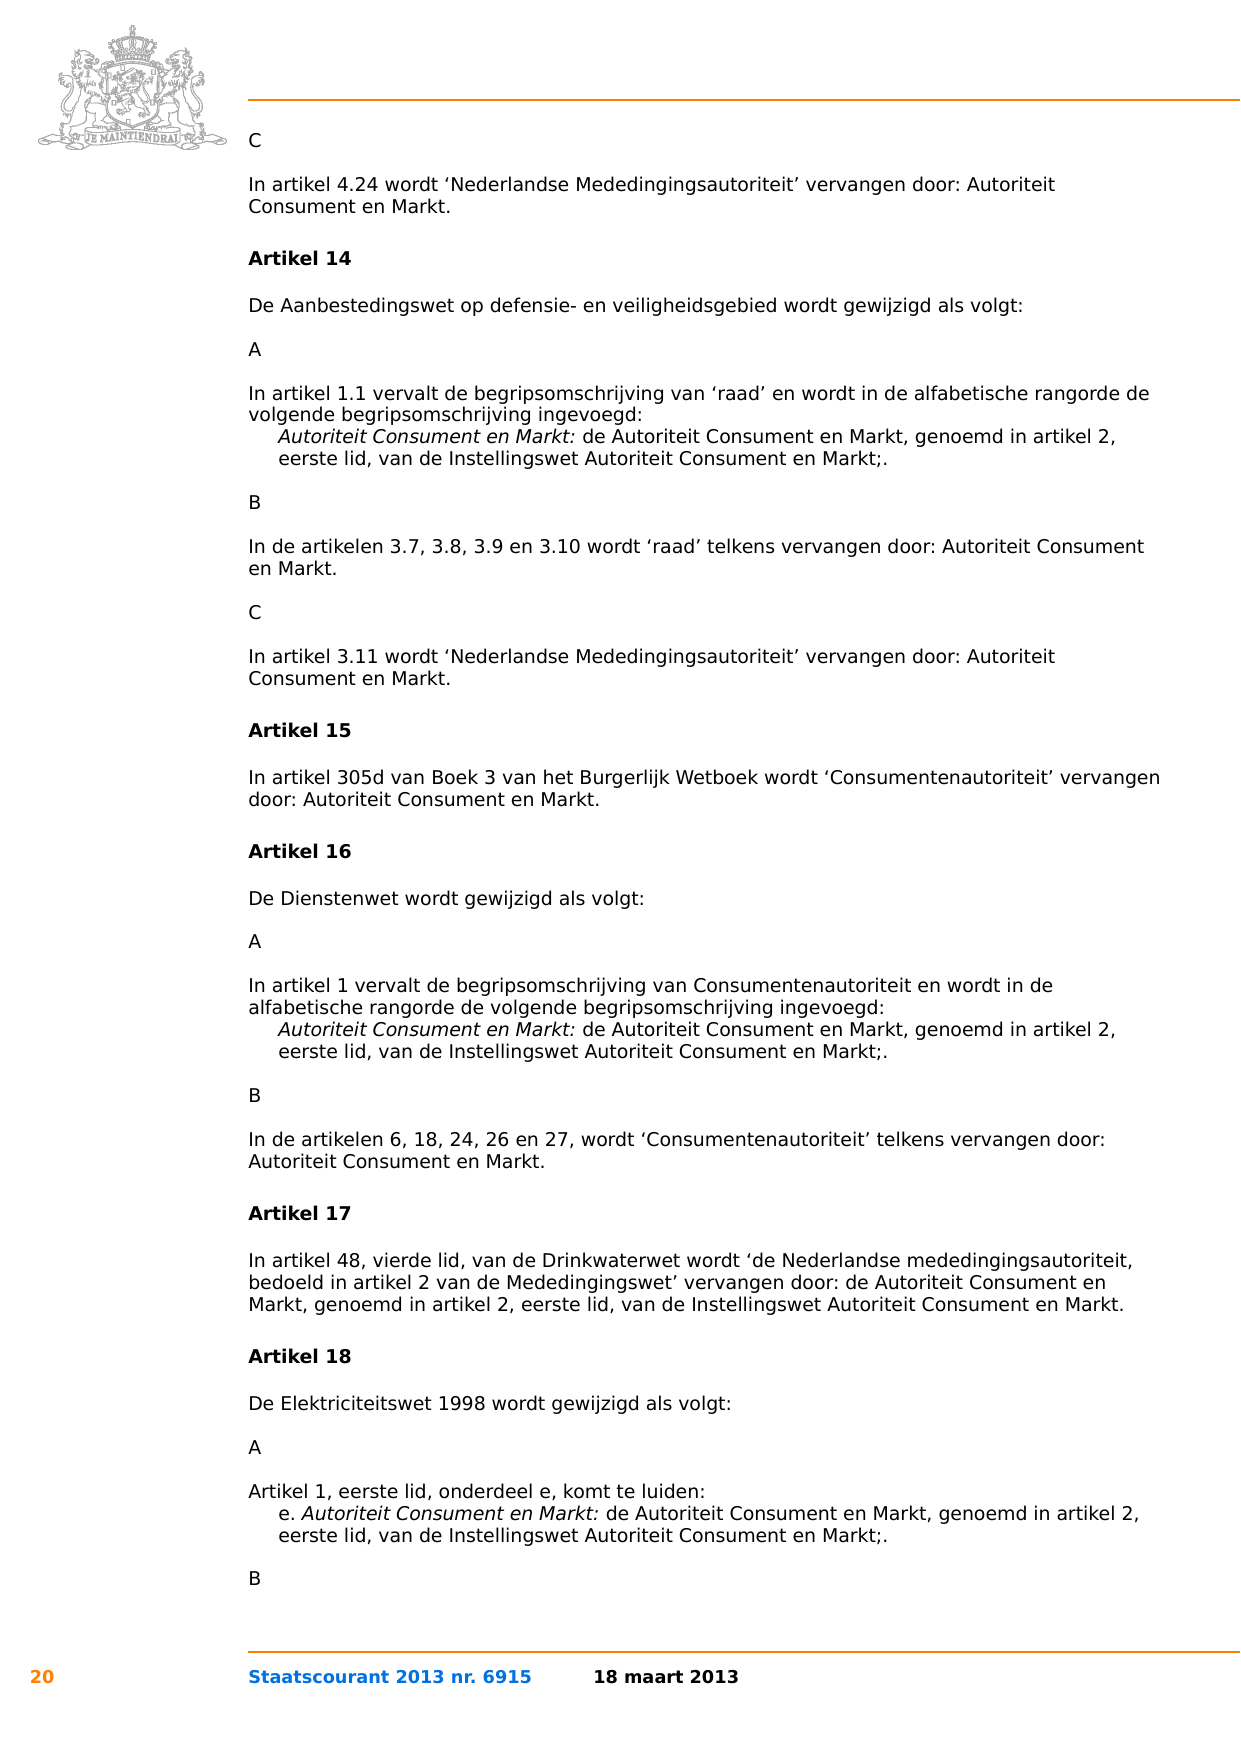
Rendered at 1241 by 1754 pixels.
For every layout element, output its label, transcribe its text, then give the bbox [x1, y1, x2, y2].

text De Elektriciteitswet 1998 wordt gewijzigd als volgt: [248, 1393, 1163, 1415]
text In artikel 1 vervalt de begripsomschrijving van Consumentenautoriteit en wordt in de alfabetische rangorde de volgende begripsomschrijving ingevoegd: [248, 975, 1163, 1019]
text Autoriteit Consument en Markt: de Autoriteit Consument en Markt, genoemd in artikel 2, eerste lid, van de Instellingswet Autoriteit Consument en Markt;. [278, 426, 1163, 470]
text In artikel 48, vierde lid, van de Drinkwaterwet wordt ‘de Nederlandse mededingingsautoriteit, bedoeld in artikel 2 van de Mededingingswet’ vervangen door: de Autoriteit Consument en Markt, genoemd in artikel 2, eerste lid, van de Instellingswet Autoriteit Consument en Markt. [248, 1250, 1163, 1316]
text De Dienstenwet wordt gewijzigd als volgt: [248, 888, 1163, 909]
text B [248, 1568, 1163, 1590]
subtitle Artikel 18 [248, 1346, 1163, 1368]
text A [248, 931, 1163, 953]
text In artikel 1.1 vervalt de begripsomschrijving van ‘raad’ en wordt in de alfabetische rangorde de volgende begripsomschrijving ingevoegd: [248, 382, 1163, 426]
text A [248, 338, 1163, 361]
text In artikel 3.11 wordt ‘Nederlandse Mededingingsautoriteit’ vervangen door: Autoriteit Consument en Markt. [248, 646, 1163, 690]
subtitle Artikel 17 [248, 1203, 1163, 1225]
text C [248, 130, 1163, 152]
text B [248, 492, 1163, 514]
picture [38, 25, 227, 150]
text e. Autoriteit Consument en Markt: de Autoriteit Consument en Markt, genoemd in artikel 2, eerste lid, van de Instellingswet Autoriteit Consument en Markt;. [278, 1502, 1163, 1546]
text De Aanbestedingswet op defensie- en veiligheidsgebied wordt gewijzigd als volgt: [248, 295, 1163, 317]
text Autoriteit Consument en Markt: de Autoriteit Consument en Markt, genoemd in artikel 2, eerste lid, van de Instellingswet Autoriteit Consument en Markt;. [278, 1019, 1163, 1063]
text In artikel 305d van Boek 3 van het Burgerlijk Wetboek wordt ‘Consumentenautoriteit’ vervangen door: Autoriteit Consument en Markt. [248, 767, 1163, 811]
text C [248, 602, 1163, 624]
text In de artikelen 3.7, 3.8, 3.9 en 3.10 wordt ‘raad’ telkens vervangen door: Autoriteit Consument en Markt. [248, 536, 1163, 580]
text A [248, 1437, 1163, 1459]
text B [248, 1085, 1163, 1107]
subtitle Artikel 16 [248, 841, 1163, 863]
text In artikel 4.24 wordt ‘Nederlandse Mededingingsautoriteit’ vervangen door: Autoriteit Consument en Markt. [248, 174, 1163, 218]
text Artikel 1, eerste lid, onderdeel e, komt te luiden: [248, 1481, 1163, 1502]
subtitle Artikel 14 [248, 248, 1163, 270]
text In de artikelen 6, 18, 24, 26 en 27, wordt ‘Consumentenautoriteit’ telkens vervangen door: Autoriteit Consument en Markt. [248, 1129, 1163, 1173]
subtitle Artikel 15 [248, 720, 1163, 742]
